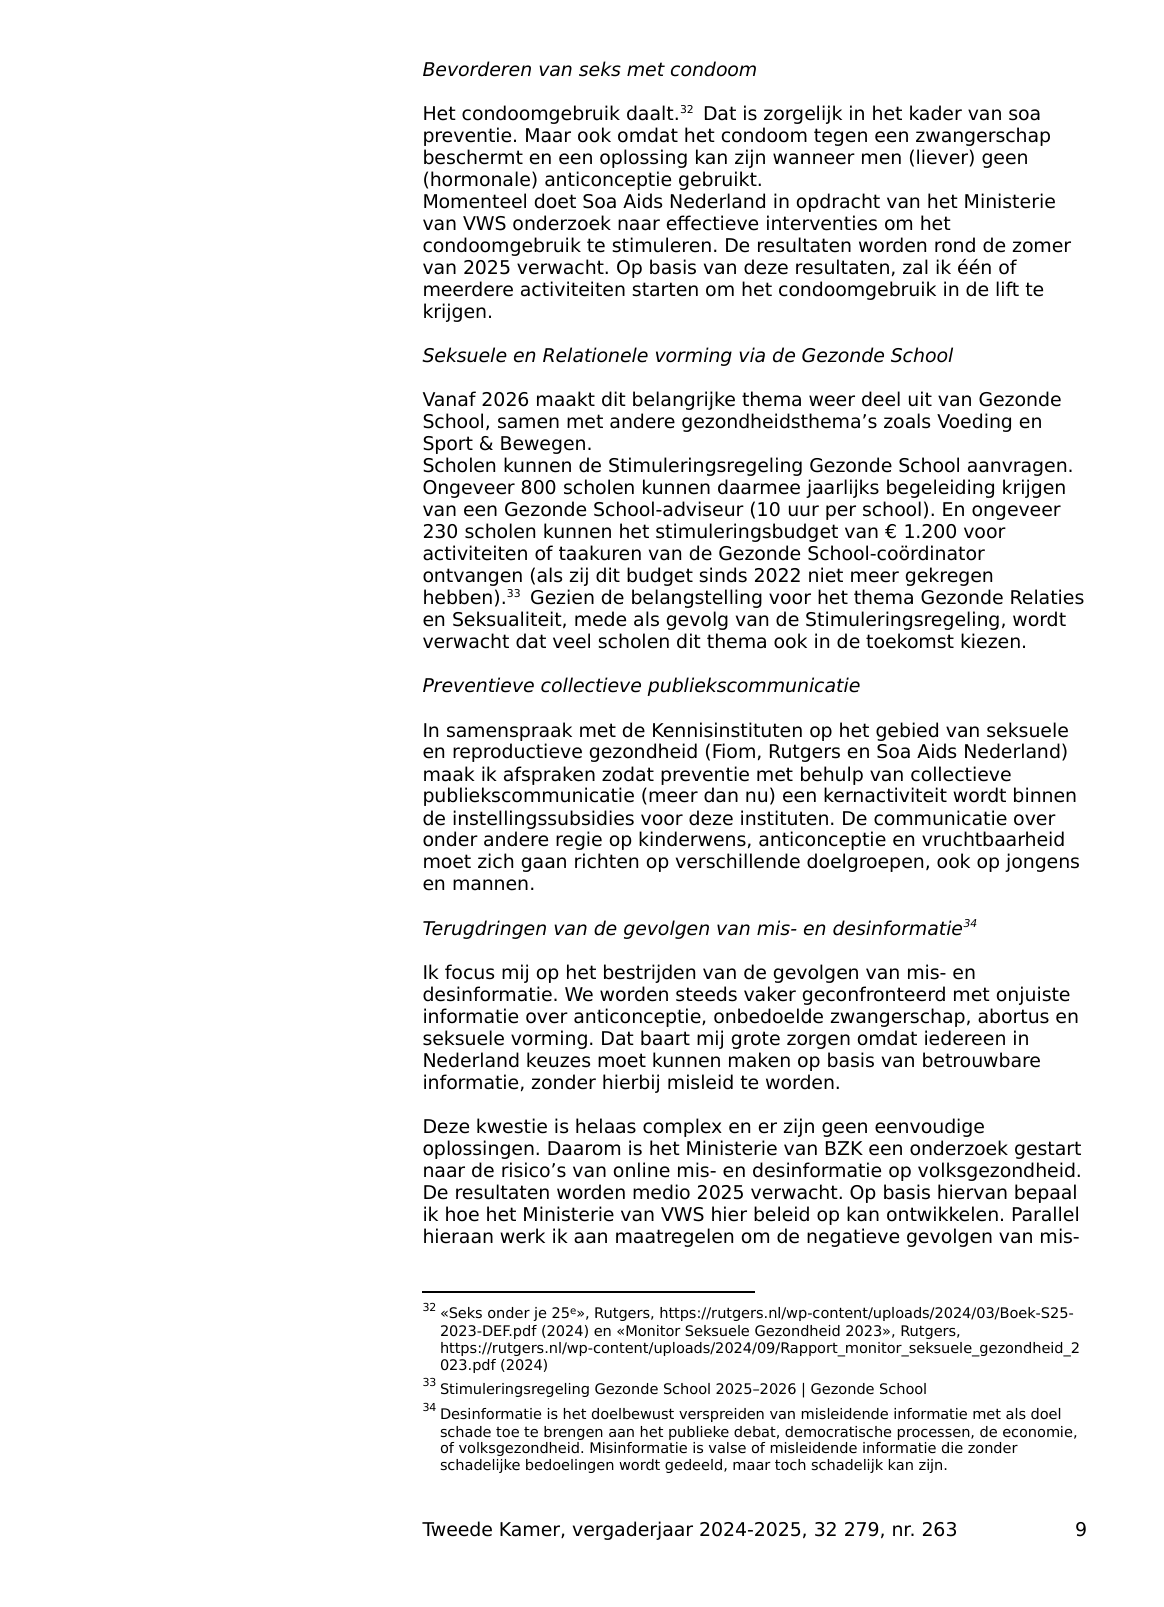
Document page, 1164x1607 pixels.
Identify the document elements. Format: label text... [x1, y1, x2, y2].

subtitle Bevorderen van seks met condoom [422, 59, 1087, 81]
subtitle Preventieve collectieve publiekscommunicatie [422, 675, 1087, 697]
text Ik focus mij op het bestrijden van de gevolgen van mis- en desinformatie. We worden steeds vaker geconfronteerd met onjuiste informatie over anticonceptie, onbedoelde zwangerschap, abortus en seksuele vorming. Dat baart mij grote zorgen omdat iedereen in Nederland keuzes moet kunnen maken op basis van betrouwbare informatie, zonder hierbij misleid te worden. [422, 962, 1087, 1093]
text In samenspraak met de Kennisinstituten op het gebied van seksuele en reproductieve gezondheid (Fiom, Rutgers en Soa Aids Nederland) maak ik afspraken zodat preventie met behulp van collectieve publiekscommunicatie (meer dan nu) een kernactiviteit wordt binnen de instellingssubsidies voor deze instituten. De communicatie over onder andere regie op kinderwens, anticonceptie en vruchtbaarheid moet zich gaan richten op verschillende doelgroepen, ook op jongens en mannen. [422, 719, 1087, 895]
text «Seks onder je 25e», Rutgers, https://rutgers.nl/wp-content/uploads/2024/03/Boek-S25-2023-DEF.pdf (2024) en «Monitor Seksuele Gezondheid 2023», Rutgers, https://rutgers.nl/wp-content/uploads/2024/09/Rapport_monitor_seksuele_gezondheid_2023.pdf (2024) [422, 1301, 1087, 1374]
text Momenteel doet Soa Aids Nederland in opdracht van het Ministerie van VWS onderzoek naar effectieve interventies om het condoomgebruik te stimuleren. De resultaten worden rond de zomer van 2025 verwacht. Op basis van deze resultaten, zal ik één of meerdere activiteiten starten om het condoomgebruik in de lift te krijgen. [422, 191, 1087, 323]
subtitle Seksuele en Relationele vorming via de Gezonde School [422, 345, 1087, 367]
text Het condoomgebruik daalt. Dat is zorgelijk in het kader van soa preventie. Maar ook omdat het condoom tegen een zwangerschap beschermt en een oplossing kan zijn wanneer men (liever) geen (hormonale) anticonceptie gebruikt. [422, 103, 1087, 191]
subtitle Terugdringen van de gevolgen van mis- en desinformatie [422, 917, 1087, 939]
text Desinformatie is het doelbewust verspreiden van misleidende informatie met als doel schade toe te brengen aan het publieke debat, democratische processen, de economie, of volksgezondheid. Misinformatie is valse of misleidende informatie die zonder schadelijke bedoelingen wordt gedeeld, maar toch schadelijk kan zijn. [422, 1402, 1087, 1474]
text Scholen kunnen de Stimuleringsregeling Gezonde School aanvragen. Ongeveer 800 scholen kunnen daarmee jaarlijks begeleiding krijgen van een Gezonde School-adviseur (10 uur per school). En ongeveer 230 scholen kunnen het stimuleringsbudget van € 1.200 voor activiteiten of taakuren van de Gezonde School-coördinator ontvangen (als zij dit budget sinds 2022 niet meer gekregen hebben). Gezien de belangstelling voor het thema Gezonde Relaties en Seksualiteit, mede als gevolg van de Stimuleringsregeling, wordt verwacht dat veel scholen dit thema ook in de toekomst kiezen. [422, 455, 1087, 653]
text Deze kwestie is helaas complex en er zijn geen eenvoudige oplossingen. Daarom is het Ministerie van BZK een onderzoek gestart naar de risico’s van online mis- en desinformatie op volksgezondheid. De resultaten worden medio 2025 verwacht. Op basis hiervan bepaal ik hoe het Ministerie van VWS hier beleid op kan ontwikkelen. Parallel hieraan werk ik aan maatregelen om de negatieve gevolgen van mis- [422, 1116, 1087, 1248]
text Vanaf 2026 maakt dit belangrijke thema weer deel uit van Gezonde School, samen met andere gezondheidsthema’s zoals Voeding en Sport & Bewegen. [422, 389, 1087, 455]
text Stimuleringsregeling Gezonde School 2025–2026 | Gezonde School [422, 1377, 1087, 1399]
